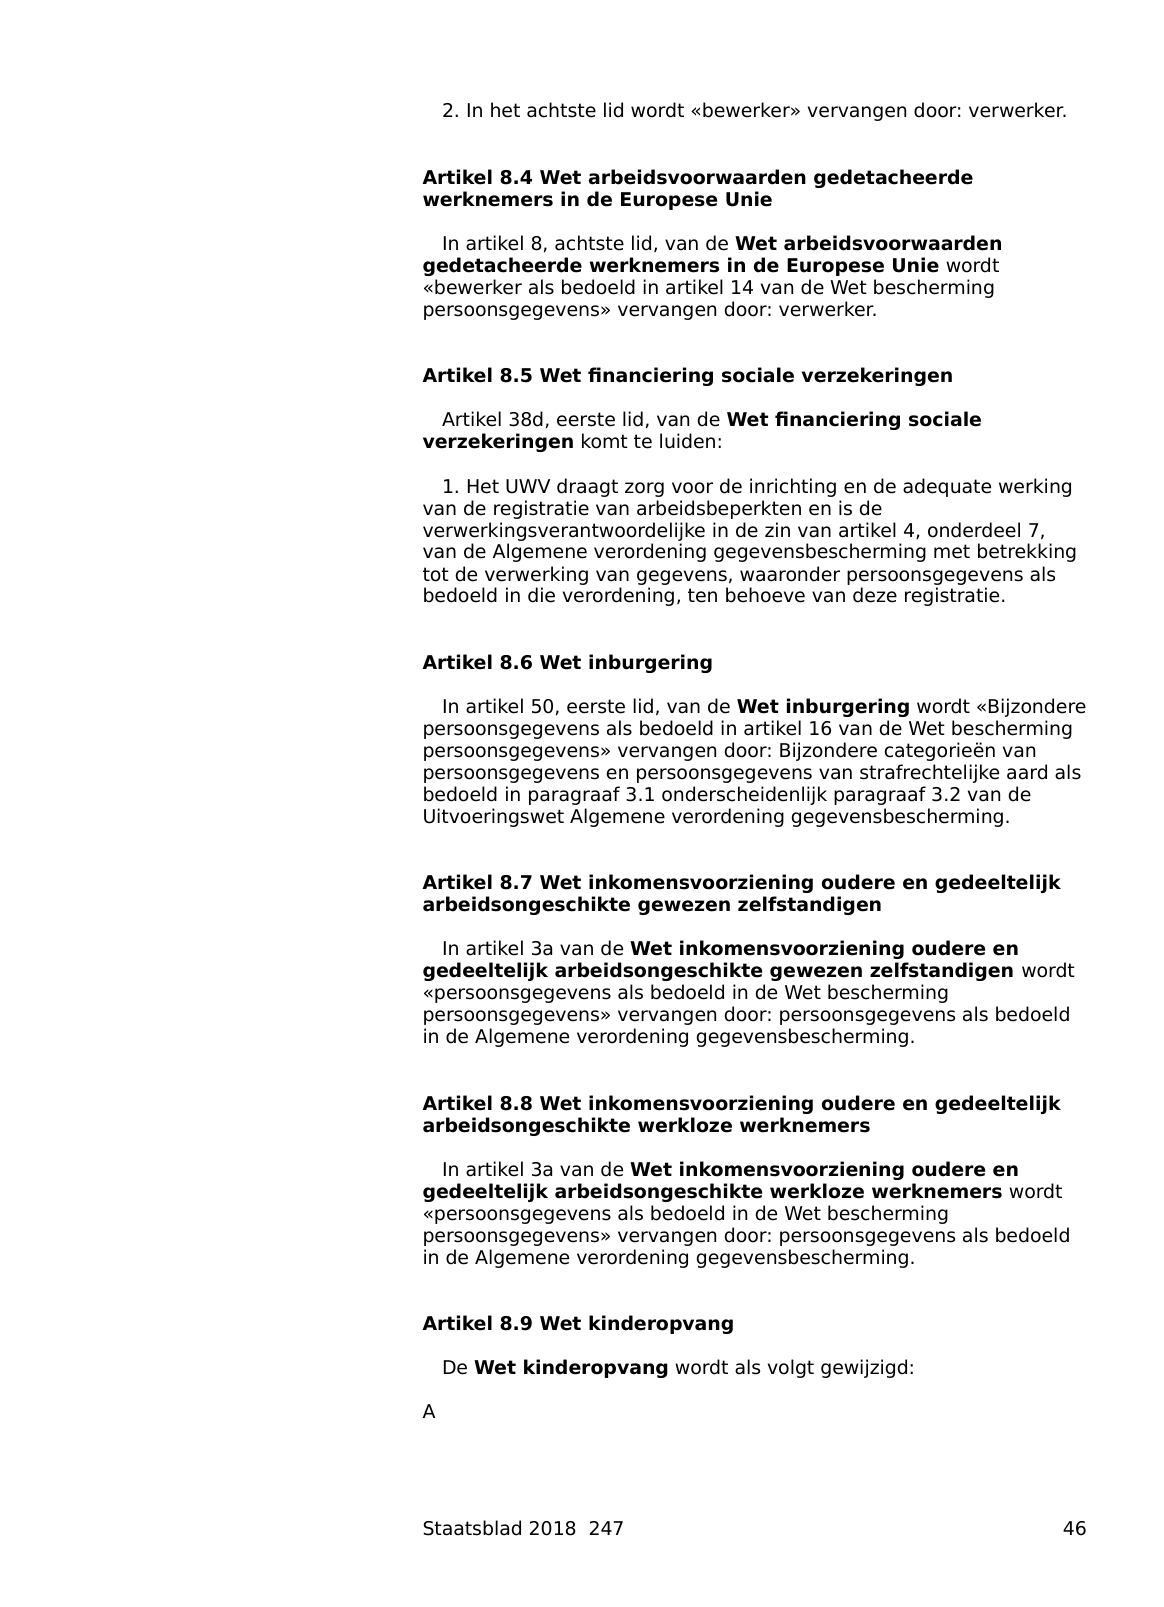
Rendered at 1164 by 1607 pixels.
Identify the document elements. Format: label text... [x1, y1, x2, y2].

subtitle Artikel 8.8 Wet inkomensvoorziening oudere en gedeeltelijk arbeidsongeschikte werkloze werknemers [422, 1093, 1087, 1137]
subtitle Artikel 8.5 Wet financiering sociale verzekeringen [422, 365, 1087, 387]
subtitle Artikel 8.4 Wet arbeidsvoorwaarden gedetacheerde werknemers in de Europese Unie [422, 167, 1087, 211]
text In artikel 3a van de Wet inkomensvoorziening oudere en gedeeltelijk arbeidsongeschikte werkloze werknemers wordt «persoonsgegevens als bedoeld in de Wet bescherming persoonsgegevens» vervangen door: persoonsgegevens als bedoeld in de Algemene verordening gegevensbescherming. [422, 1159, 1087, 1269]
text 1. Het UWV draagt zorg voor de inrichting en de adequate werking van de registratie van arbeidsbeperkten en is de verwerkingsverantwoordelijke in de zin van artikel 4, onderdeel 7, van de Algemene verordening gegevensbescherming met betrekking tot de verwerking van gegevens, waaronder persoonsgegevens als bedoeld in die verordening, ten behoeve van deze registratie. [422, 476, 1087, 607]
subtitle Artikel 8.6 Wet inburgering [422, 652, 1087, 674]
text In artikel 50, eerste lid, van de Wet inburgering wordt «Bijzondere persoonsgegevens als bedoeld in artikel 16 van de Wet bescherming persoonsgegevens» vervangen door: Bijzondere categorieën van persoonsgegevens en persoonsgegevens van strafrechtelijke aard als bedoeld in paragraaf 3.1 onderscheidenlijk paragraaf 3.2 van de Uitvoeringswet Algemene verordening gegevensbescherming. [422, 696, 1087, 828]
text In artikel 3a van de Wet inkomensvoorziening oudere en gedeeltelijk arbeidsongeschikte gewezen zelfstandigen wordt «persoonsgegevens als bedoeld in de Wet bescherming persoonsgegevens» vervangen door: persoonsgegevens als bedoeld in de Algemene verordening gegevensbescherming. [422, 938, 1087, 1048]
subtitle Artikel 8.9 Wet kinderopvang [422, 1313, 1087, 1335]
text Artikel 38d, eerste lid, van de Wet financiering sociale verzekeringen komt te luiden: [422, 409, 1087, 453]
text A [422, 1401, 1087, 1423]
text In artikel 8, achtste lid, van de Wet arbeidsvoorwaarden gedetacheerde werknemers in de Europese Unie wordt «bewerker als bedoeld in artikel 14 van de Wet bescherming persoonsgegevens» vervangen door: verwerker. [422, 233, 1087, 321]
text De Wet kinderopvang wordt als volgt gewijzigd: [422, 1357, 1087, 1379]
text 2. In het achtste lid wordt «bewerker» vervangen door: verwerker. [422, 100, 1087, 122]
subtitle Artikel 8.7 Wet inkomensvoorziening oudere en gedeeltelijk arbeidsongeschikte gewezen zelfstandigen [422, 872, 1087, 916]
